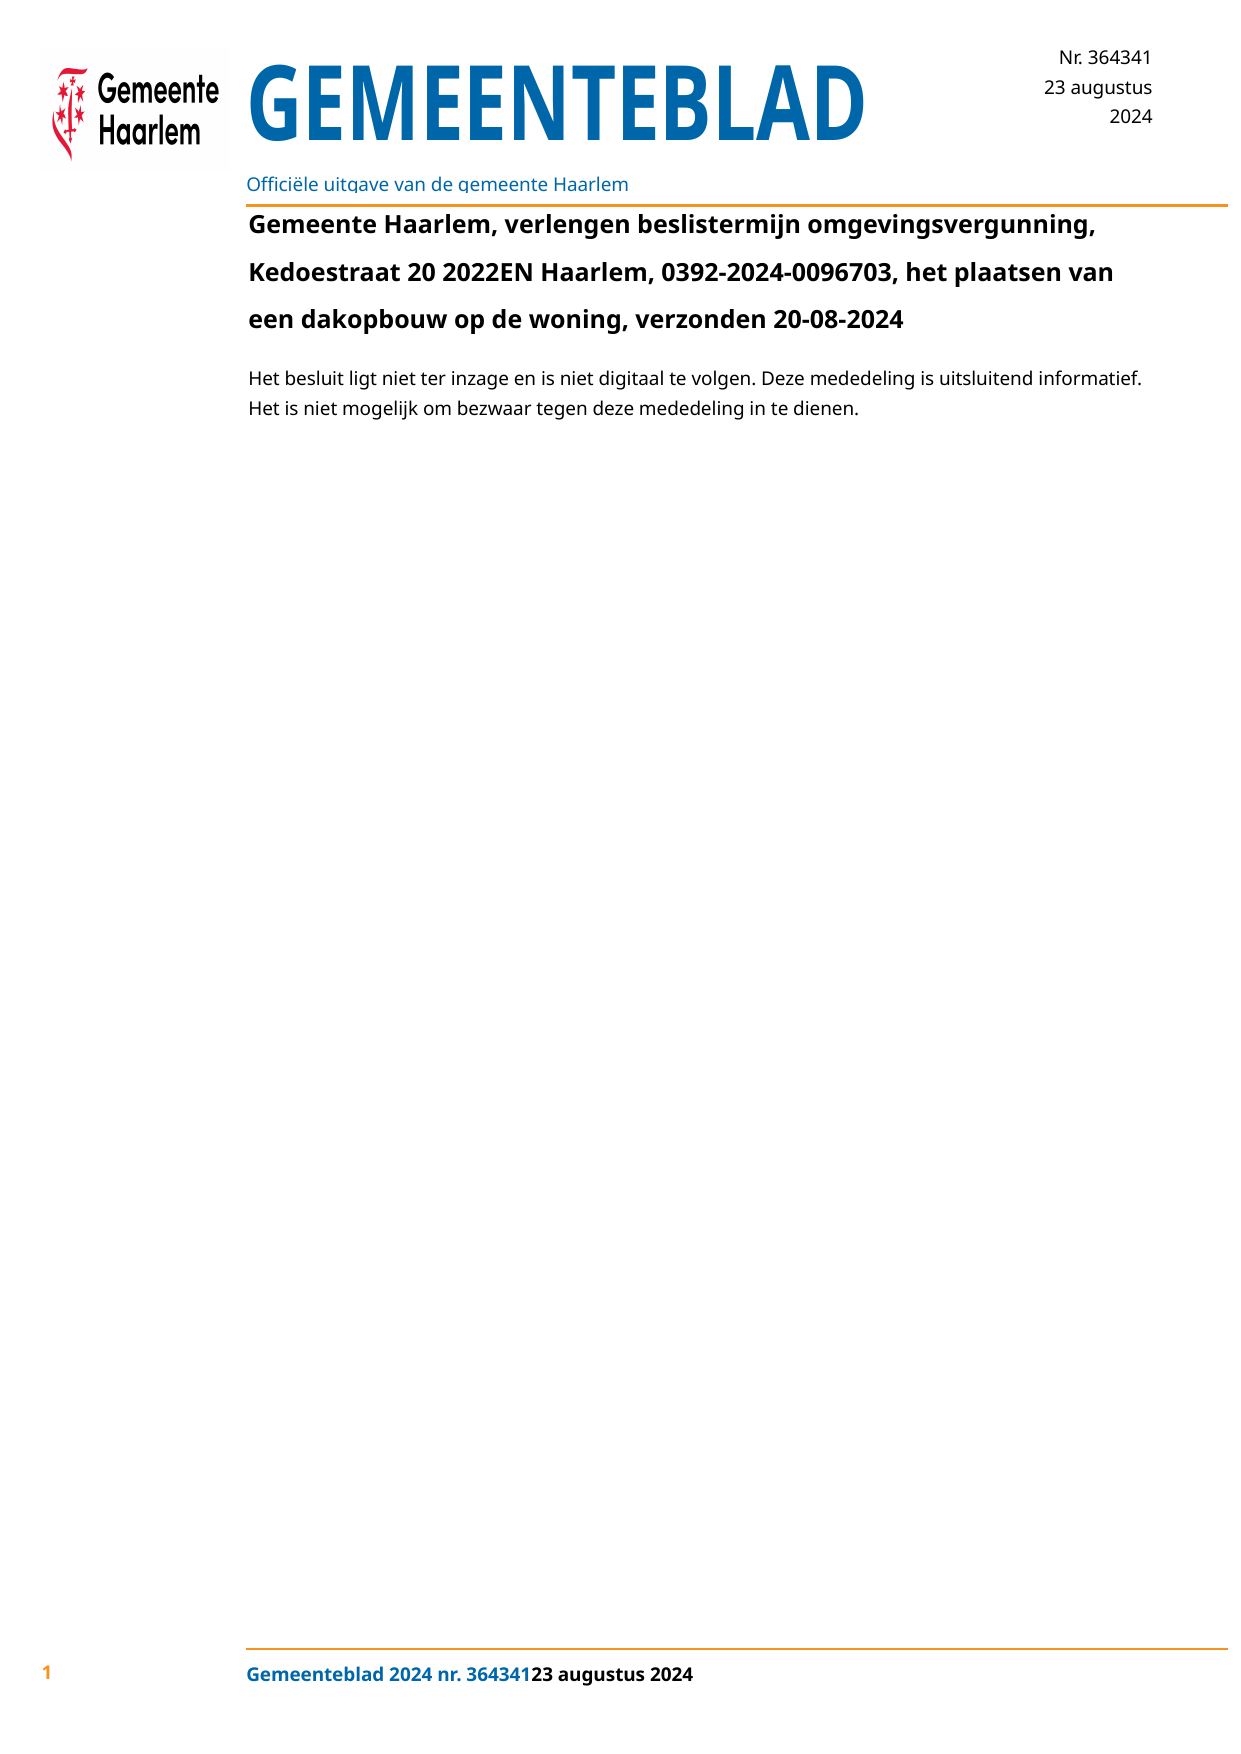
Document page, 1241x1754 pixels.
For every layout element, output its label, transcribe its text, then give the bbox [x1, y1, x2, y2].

text Gemeente Haarlem, verlengen beslistermijn omgevingsvergunning, Kedoestraat 20 2022EN Haarlem, 0392-2024-0096703, het plaatsen van een dakopbouw op de woning, verzonden 20-08-2024 [248, 207, 1152, 336]
picture [41, 47, 231, 172]
text Het besluit ligt niet ter inzage en is niet digitaal te volgen. Deze mededeling is uitsluitend informatief. Het is niet mogelijk om bezwaar tegen deze mededeling in te dienen. [248, 366, 1152, 421]
